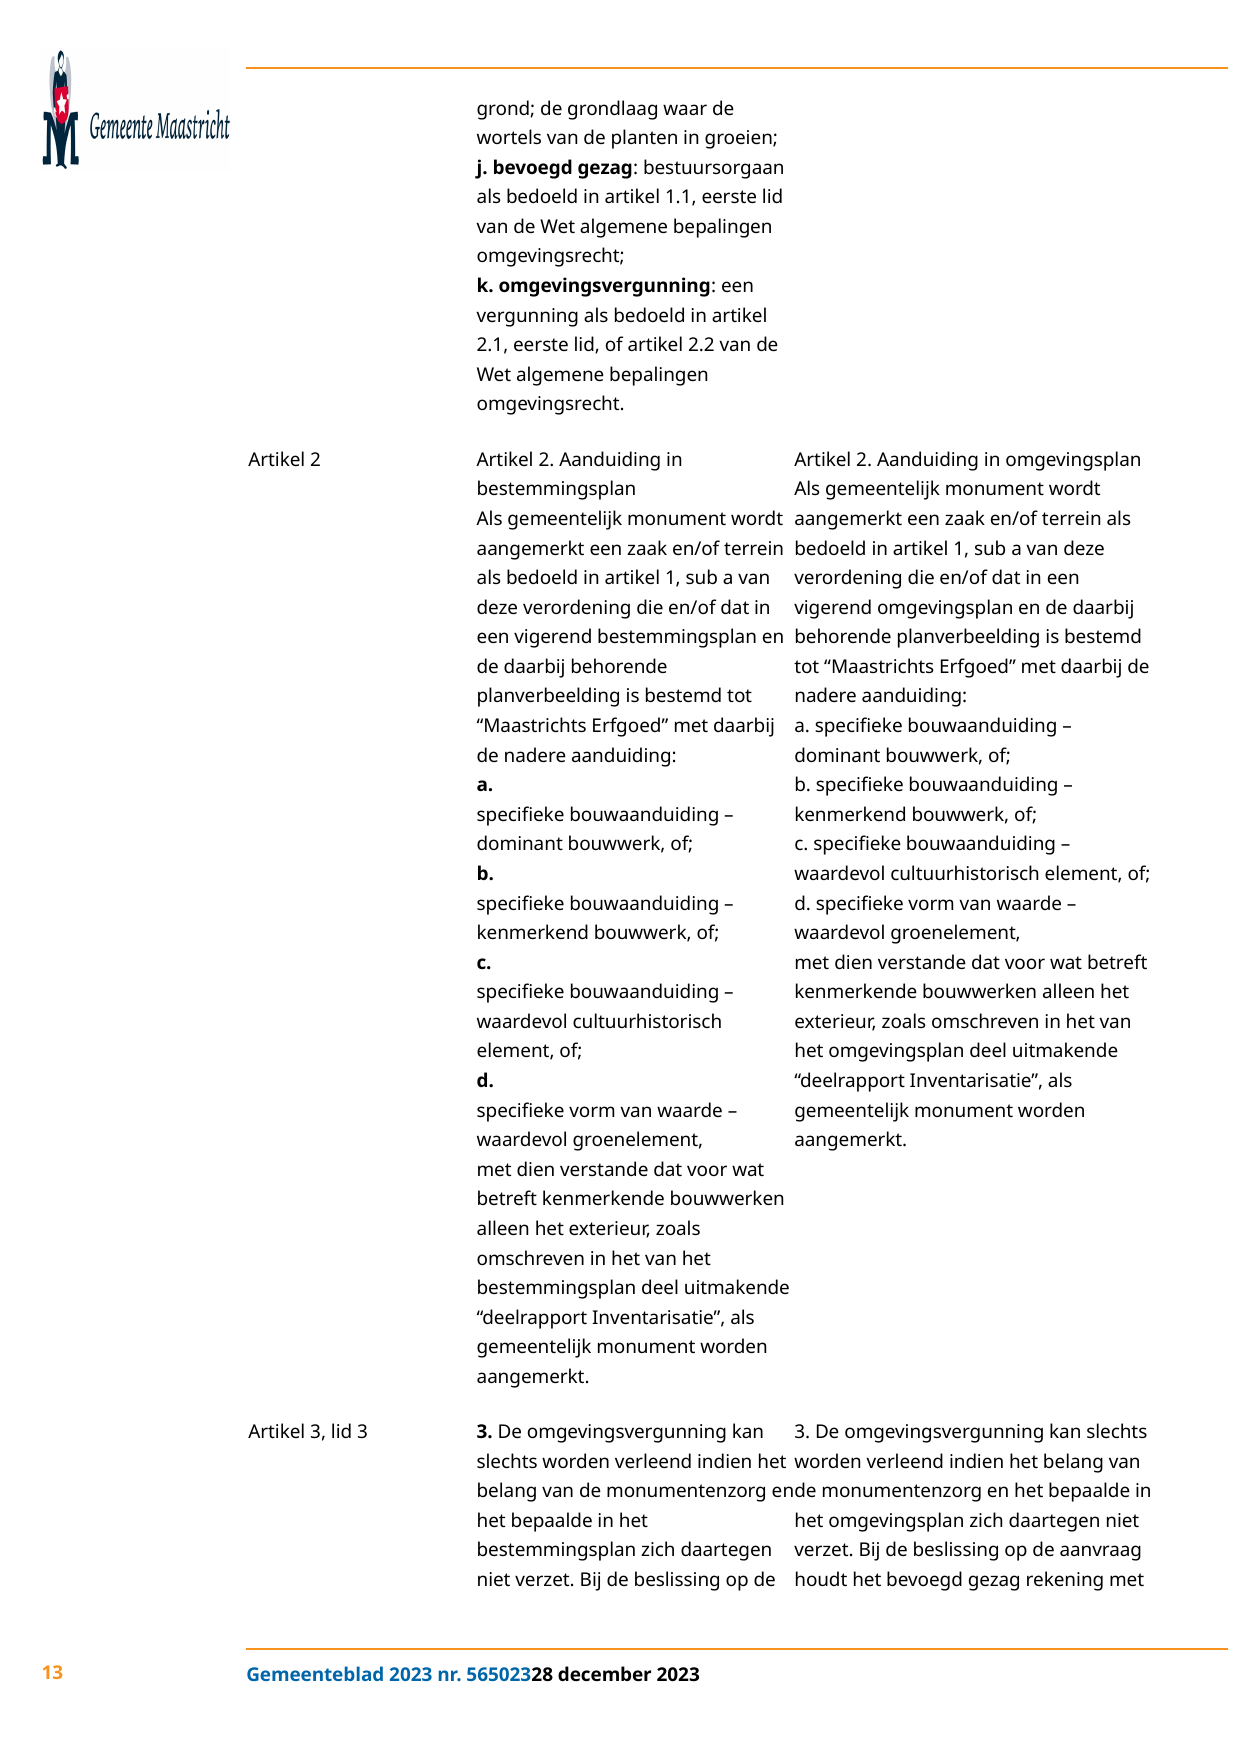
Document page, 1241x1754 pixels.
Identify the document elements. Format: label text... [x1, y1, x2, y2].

table_cell Artikel 2 [248, 446, 476, 1418]
picture [41, 47, 231, 172]
table_cell Artikel 3, lid 3 [248, 1418, 476, 1592]
table_cell [248, 95, 476, 446]
table_cell 3. De omgevingsvergunning kan slechts worden verleend indien het belang van de monumentenzorg en het bepaalde in het omgevingsplan zich daartegen niet verzet. Bij de beslissing op de aanvraag houdt het bevoegd gezag rekening met [794, 1418, 1152, 1592]
table_cell grond; de grondlaag waar de wortels van de planten in groeien; j. bevoegd gezag: bestuursorgaan als bedoeld in artikel 1.1, eerste lid van de Wet algemene bepalingen omgevingsrecht; k. omgevingsvergunning: een vergunning als bedoeld in artikel 2.1, eerste lid, of artikel 2.2 van de Wet algemene bepalingen omgevingsrecht. [476, 95, 794, 446]
table_cell 3. De omgevingsvergunning kan slechts worden verleend indien het belang van de monumentenzorg en het bepaalde in het bestemmingsplan zich daartegen niet verzet. Bij de beslissing op de [476, 1418, 794, 1592]
table_cell [794, 95, 1152, 446]
table_cell Artikel 2. Aanduiding in bestemmingsplan Als gemeentelijk monument wordt aangemerkt een zaak en/of terrein als bedoeld in artikel 1, sub a van deze verordening die en/of dat in een vigerend bestemmingsplan en de daarbij behorende planverbeelding is bestemd tot “Maastrichts Erfgoed” met daarbij de nadere aanduiding: a. specifieke bouwaanduiding – dominant bouwwerk, of; b. specifieke bouwaanduiding – kenmerkend bouwwerk, of; c. specifieke bouwaanduiding – waardevol cultuurhistorisch element, of; d. specifieke vorm van waarde – waardevol groenelement, met dien verstande dat voor wat betreft kenmerkende bouwwerken alleen het exterieur, zoals omschreven in het van het bestemmingsplan deel uitmakende “deelrapport Inventarisatie”, als gemeentelijk monument worden aangemerkt. [476, 446, 794, 1418]
table_cell Artikel 2. Aanduiding in omgevingsplan Als gemeentelijk monument wordt aangemerkt een zaak en/of terrein als bedoeld in artikel 1, sub a van deze verordening die en/of dat in een vigerend omgevingsplan en de daarbij behorende planverbeelding is bestemd tot “Maastrichts Erfgoed” met daarbij de nadere aanduiding: a. specifieke bouwaanduiding – dominant bouwwerk, of; b. specifieke bouwaanduiding – kenmerkend bouwwerk, of; c. specifieke bouwaanduiding – waardevol cultuurhistorisch element, of; d. specifieke vorm van waarde – waardevol groenelement, met dien verstande dat voor wat betreft kenmerkende bouwwerken alleen het exterieur, zoals omschreven in het van het omgevingsplan deel uitmakende “deelrapport Inventarisatie”, als gemeentelijk monument worden aangemerkt. [794, 446, 1152, 1418]
